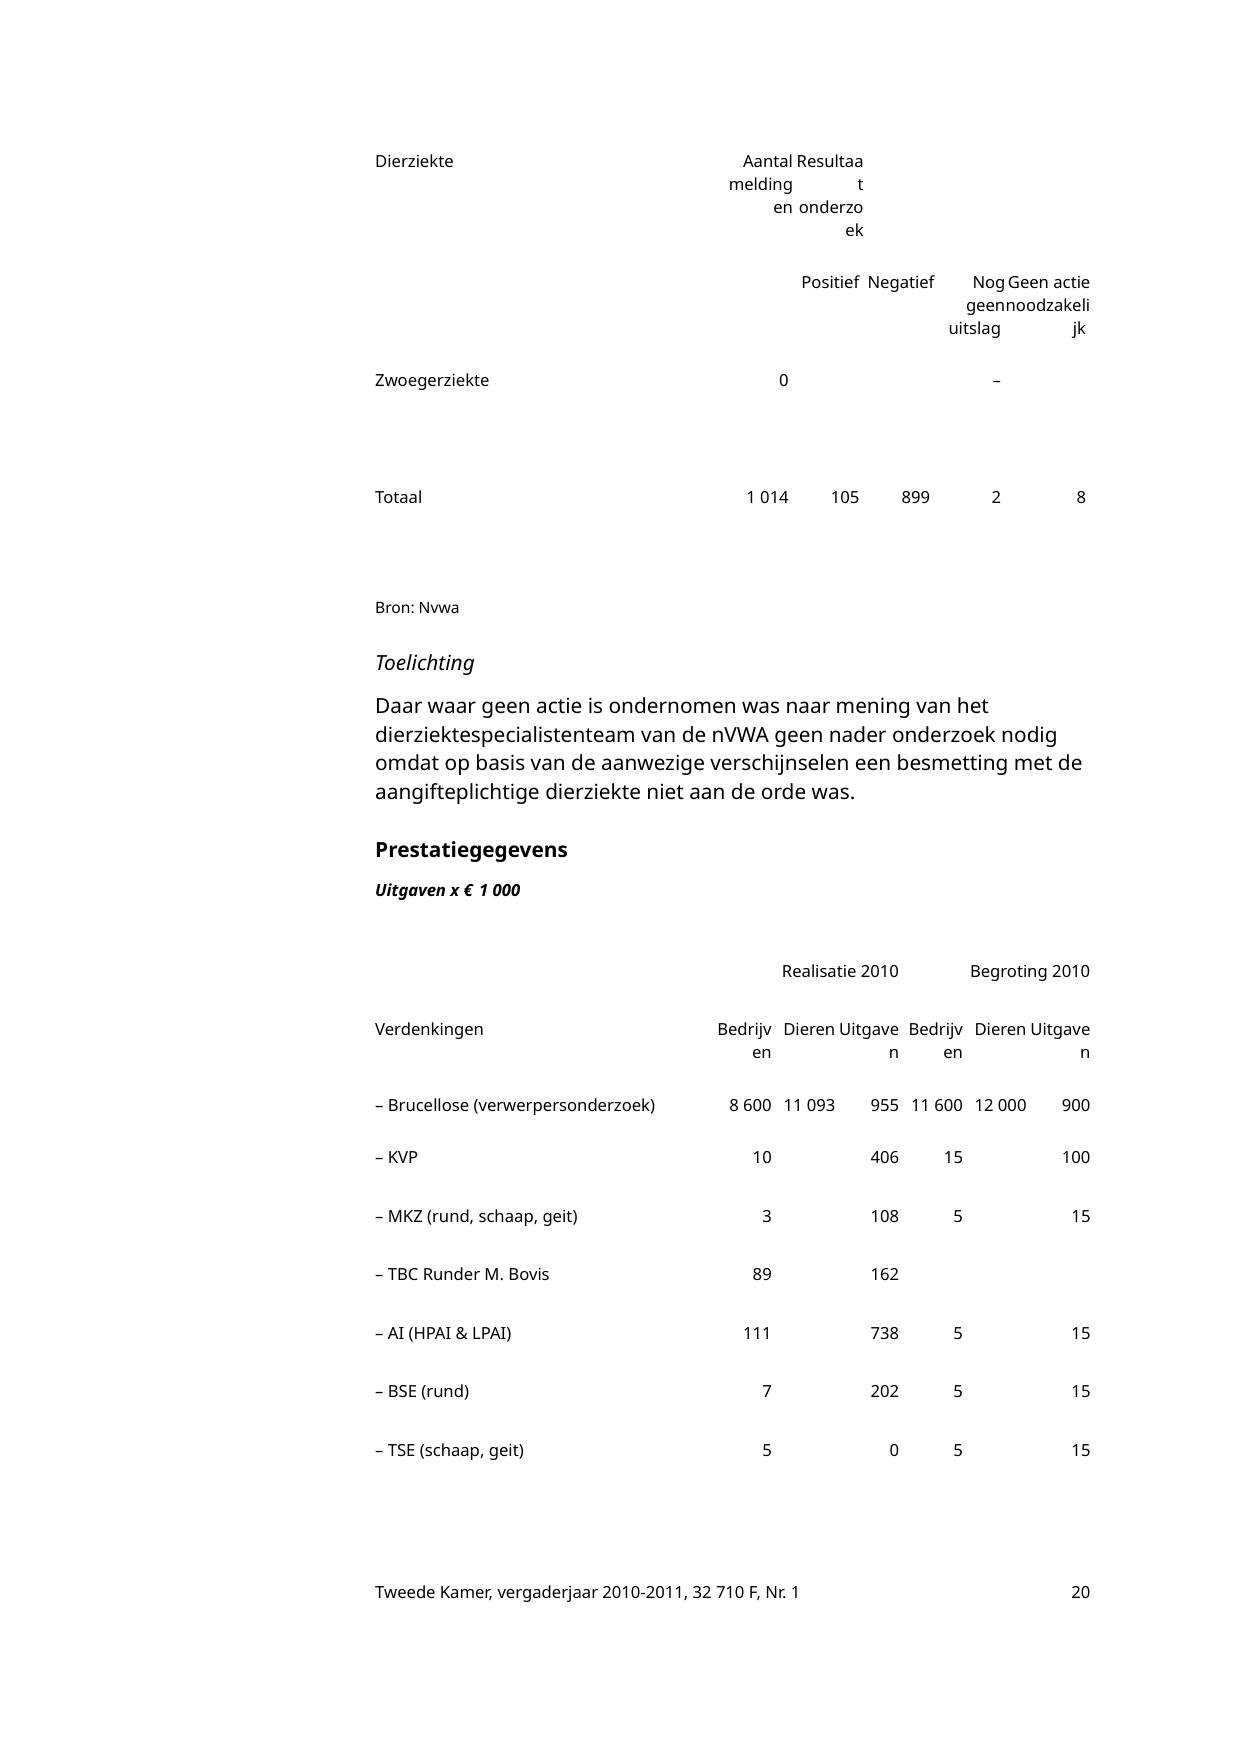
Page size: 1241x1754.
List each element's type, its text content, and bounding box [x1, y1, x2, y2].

table_cell 202 [835, 1380, 899, 1438]
table_cell 5 [899, 1321, 963, 1380]
table_cell 2 [934, 486, 1005, 538]
table_cell 5 [899, 1205, 963, 1263]
text Prestatiegegevens [375, 835, 1090, 864]
table_cell [934, 428, 1005, 486]
table_cell 406 [835, 1146, 899, 1204]
table_header Begroting 2010 [899, 960, 1090, 1018]
table_cell 15 [1026, 1321, 1090, 1380]
table_cell 108 [835, 1205, 899, 1263]
table_cell Verdenkingen [375, 1018, 708, 1093]
table_cell – TBC Runder M. Bovis [375, 1263, 708, 1321]
table_header Resultaat onderzoek [793, 150, 863, 271]
table_cell [1005, 428, 1090, 486]
text Uitgaven x € 1 000 [375, 879, 1090, 902]
table_cell 0 [722, 369, 793, 427]
table_cell 12 000 [963, 1093, 1026, 1146]
table_cell [963, 1321, 1026, 1380]
table_cell Dieren [963, 1018, 1026, 1093]
table_cell Totaal [375, 486, 722, 538]
table_cell [963, 1380, 1026, 1438]
table_cell – Brucellose (verwerpersonderzoek) [375, 1093, 708, 1146]
table_cell 162 [835, 1263, 899, 1321]
table_cell – KVP [375, 1146, 708, 1204]
table_cell Uitgaven [1026, 1018, 1090, 1093]
table_cell 7 [708, 1380, 771, 1438]
table_cell Bedrijven [899, 1018, 963, 1093]
table_cell – [934, 369, 1005, 427]
table_cell [771, 1146, 835, 1204]
table_cell 10 [708, 1146, 771, 1204]
table_cell – TSE (schaap, geit) [375, 1438, 708, 1497]
table_cell [793, 369, 863, 427]
table_header Dierziekte [375, 150, 722, 271]
table_cell [963, 1438, 1026, 1497]
table_cell 15 [1026, 1438, 1090, 1497]
table_header [934, 150, 1005, 271]
table_cell 89 [708, 1263, 771, 1321]
table_cell [375, 428, 722, 486]
table_cell [963, 1146, 1026, 1204]
table_cell 11 093 [771, 1093, 835, 1146]
table_header [1005, 150, 1090, 271]
table_cell Bedrijven [708, 1018, 771, 1093]
table_cell Negatief [864, 271, 934, 369]
table_cell [722, 428, 793, 486]
table_cell 3 [708, 1205, 771, 1263]
table_cell 5 [899, 1438, 963, 1497]
text Bron: Nvwa [375, 597, 1090, 618]
table_cell 11 600 [899, 1093, 963, 1146]
table_header [375, 960, 708, 1018]
text Toelichting [375, 648, 1090, 677]
text Daar waar geen actie is ondernomen was naar mening van het dierziektespecialistenteam van de nVWA geen nader onderzoek nodig omdat op basis van de aanwezige verschijnselen een besmetting met de aangifteplichtige dierziekte niet aan de orde was. [375, 692, 1090, 805]
table_cell Dieren [771, 1018, 835, 1093]
table_cell 1 014 [722, 486, 793, 538]
table_cell [771, 1263, 835, 1321]
table_cell [963, 1263, 1026, 1321]
table_cell 15 [1026, 1380, 1090, 1438]
table_cell Uitgaven [835, 1018, 899, 1093]
table_cell Nog geen uitslag [934, 271, 1005, 369]
table_cell Positief [793, 271, 863, 369]
table_cell [899, 1263, 963, 1321]
table_cell 955 [835, 1093, 899, 1146]
table_cell [771, 1380, 835, 1438]
table_cell [722, 271, 793, 369]
table_cell [771, 1321, 835, 1380]
table_cell 738 [835, 1321, 899, 1380]
table_cell 15 [1026, 1205, 1090, 1263]
table_cell [864, 369, 934, 427]
table_cell 105 [793, 486, 863, 538]
table_cell 900 [1026, 1093, 1090, 1146]
table_cell [1026, 1263, 1090, 1321]
table_cell [793, 428, 863, 486]
table_cell 100 [1026, 1146, 1090, 1204]
table_cell [771, 1205, 835, 1263]
table_cell Geen actie noodzakelijk [1005, 271, 1090, 369]
table_cell [864, 428, 934, 486]
table_cell 5 [708, 1438, 771, 1497]
table_cell [771, 1438, 835, 1497]
table_cell – BSE (rund) [375, 1380, 708, 1438]
table_cell [963, 1205, 1026, 1263]
table_cell 8 [1005, 486, 1090, 538]
table_cell Zwoegerziekte [375, 369, 722, 427]
table_cell – MKZ (rund, schaap, geit) [375, 1205, 708, 1263]
table_cell [375, 271, 722, 369]
table_header Realisatie 2010 [708, 960, 899, 1018]
table_header [864, 150, 934, 271]
table_cell 111 [708, 1321, 771, 1380]
table_cell 15 [899, 1146, 963, 1204]
table_cell 0 [835, 1438, 899, 1497]
table_cell [1005, 369, 1090, 427]
table_cell 899 [864, 486, 934, 538]
table_cell 8 600 [708, 1093, 771, 1146]
table_cell 5 [899, 1380, 963, 1438]
table_header Aantal meldingen [722, 150, 793, 271]
table_cell – AI (HPAI & LPAI) [375, 1321, 708, 1380]
